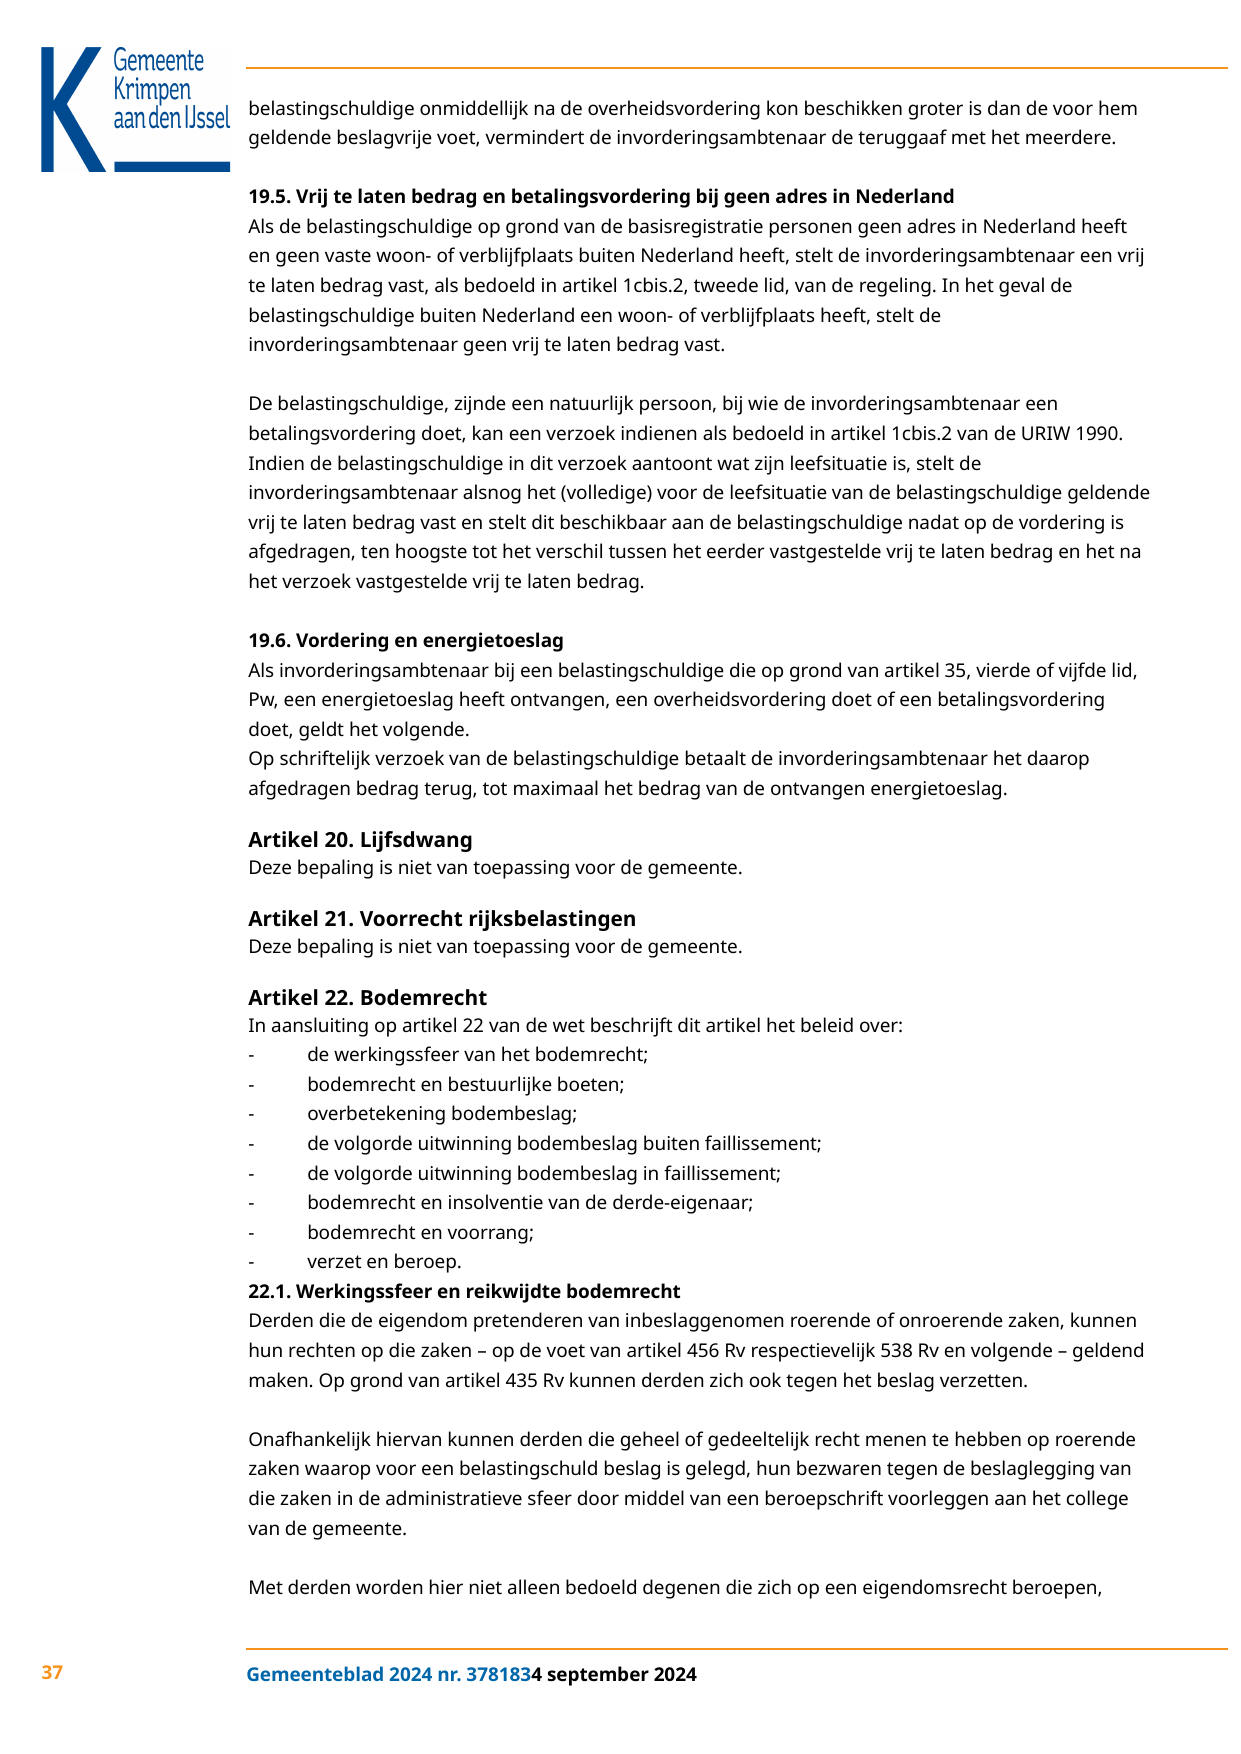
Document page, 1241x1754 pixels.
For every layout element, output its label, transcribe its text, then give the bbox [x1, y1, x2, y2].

text Artikel 21. Voorrecht rijksbelastingen [248, 904, 1152, 933]
list bodemrecht en insolventie van de derde-eigenaar; [248, 1189, 1152, 1215]
picture [41, 47, 231, 172]
text In aansluiting op artikel 22 van de wet beschrijft dit artikel het beleid over: [248, 1012, 1152, 1037]
list bodemrecht en voorrang; [248, 1219, 1152, 1244]
text 22.1. Werkingssfeer en reikwijdte bodemrecht [248, 1278, 1152, 1304]
text 19.5. Vrij te laten bedrag en betalingsvordering bij geen adres in Nederland [248, 183, 1152, 209]
text 19.6. Vordering en energietoeslag [248, 627, 1152, 653]
text Als de belastingschuldige op grond van de basisregistratie personen geen adres in Nederland heeft en geen vaste woon- of verblijfplaats buiten Nederland heeft, stelt de invorderingsambtenaar een vrij te laten bedrag vast, als bedoeld in artikel 1cbis.2, tweede lid, van de regeling. In het geval de belastingschuldige buiten Nederland een woon- of verblijfplaats heeft, stelt de invorderingsambtenaar geen vrij te laten bedrag vast. [248, 213, 1152, 357]
text Deze bepaling is niet van toepassing voor de gemeente. [248, 854, 1152, 880]
list bodemrecht en bestuurlijke boeten; [248, 1071, 1152, 1097]
text Derden die de eigendom pretenderen van inbeslaggenomen roerende of onroerende zaken, kunnen hun rechten op die zaken – op de voet van artikel 456 Rv respectievelijk 538 Rv en volgende – geldend maken. Op grond van artikel 435 Rv kunnen derden zich ook tegen het beslag verzetten. [248, 1308, 1152, 1392]
text Deze bepaling is niet van toepassing voor de gemeente. [248, 933, 1152, 959]
list de volgorde uitwinning bodembeslag in faillissement; [248, 1160, 1152, 1185]
list de werkingssfeer van het bodemrecht; [248, 1041, 1152, 1067]
text Artikel 22. Bodemrecht [248, 983, 1152, 1012]
text Op schriftelijk verzoek van de belastingschuldige betaalt de invorderingsambtenaar het daarop afgedragen bedrag terug, tot maximaal het bedrag van de ontvangen energietoeslag. [248, 746, 1152, 801]
list verzet en beroep. [248, 1248, 1152, 1274]
list de volgorde uitwinning bodembeslag buiten faillissement; [248, 1130, 1152, 1156]
text De belastingschuldige, zijnde een natuurlijk persoon, bij wie de invorderingsambtenaar een betalingsvordering doet, kan een verzoek indienen als bedoeld in artikel 1cbis.2 van de URIW 1990. Indien de belastingschuldige in dit verzoek aantoont wat zijn leefsituatie is, stelt de invorderingsambtenaar alsnog het (volledige) voor de leefsituatie van de belastingschuldige geldende vrij te laten bedrag vast en stelt dit beschikbaar aan de belastingschuldige nadat op de vordering is afgedragen, ten hoogste tot het verschil tussen het eerder vastgestelde vrij te laten bedrag en het na het verzoek vastgestelde vrij te laten bedrag. [248, 391, 1152, 594]
list overbetekening bodembeslag; [248, 1101, 1152, 1126]
text Onafhankelijk hiervan kunnen derden die geheel of gedeeltelijk recht menen te hebben op roerende zaken waarop voor een belastingschuld beslag is gelegd, hun bezwaren tegen de beslaglegging van die zaken in de administratieve sfeer door middel van een beroepschrift voorleggen aan het college van de gemeente. [248, 1426, 1152, 1540]
text belastingschuldige onmiddellijk na de overheidsvordering kon beschikken groter is dan de voor hem geldende beslagvrije voet, vermindert de invorderingsambtenaar de teruggaaf met het meerdere. [248, 95, 1152, 150]
text Artikel 20. Lijfsdwang [248, 826, 1152, 854]
text Als invorderingsambtenaar bij een belastingschuldige die op grond van artikel 35, vierde of vijfde lid, Pw, een energietoeslag heeft ontvangen, een overheidsvordering doet of een betalingsvordering doet, geldt het volgende. [248, 657, 1152, 742]
text Met derden worden hier niet alleen bedoeld degenen die zich op een eigendomsrecht beroepen, [248, 1574, 1152, 1599]
